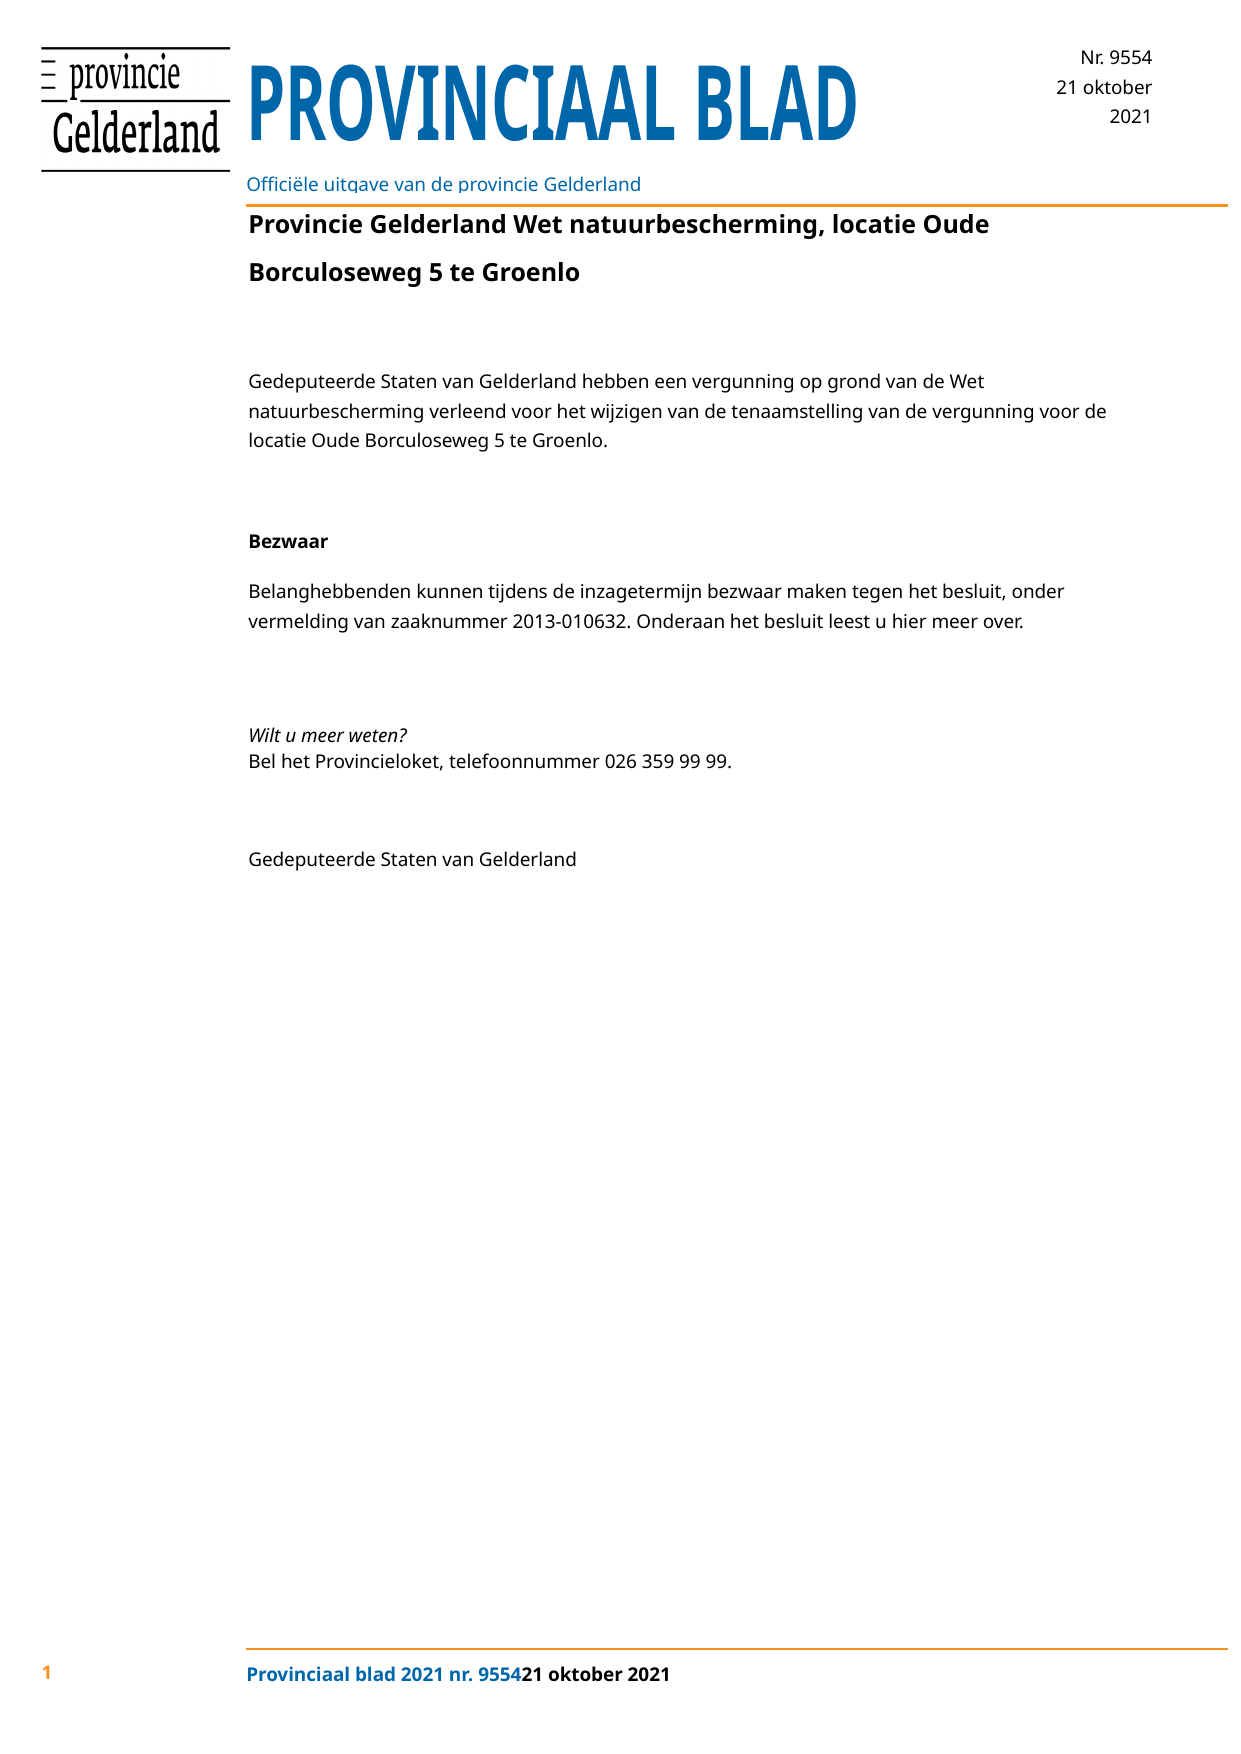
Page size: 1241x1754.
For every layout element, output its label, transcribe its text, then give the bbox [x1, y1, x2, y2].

text Provincie Gelderland Wet natuurbescherming, locatie Oude Borculoseweg 5 te Groenlo [248, 207, 1152, 288]
text Wilt u meer weten? [248, 723, 1152, 748]
text Bel het Provincieloket, telefoonnummer 026 359 99 99. [248, 748, 1152, 774]
text Gedeputeerde Staten van Gelderland [248, 847, 1152, 872]
text Belanghebbenden kunnen tijdens de inzagetermijn bezwaar maken tegen het besluit, onder vermelding van zaaknummer 2013-010632. Onderaan het besluit leest u hier meer over. [248, 579, 1152, 634]
text Bezwaar [248, 528, 1152, 554]
picture [41, 47, 231, 172]
text Gedeputeerde Staten van Gelderland hebben een vergunning op grond van de Wet natuurbescherming verleend voor het wijzigen van de tenaamstelling van de vergunning voor de locatie Oude Borculoseweg 5 te Groenlo. [248, 368, 1152, 453]
